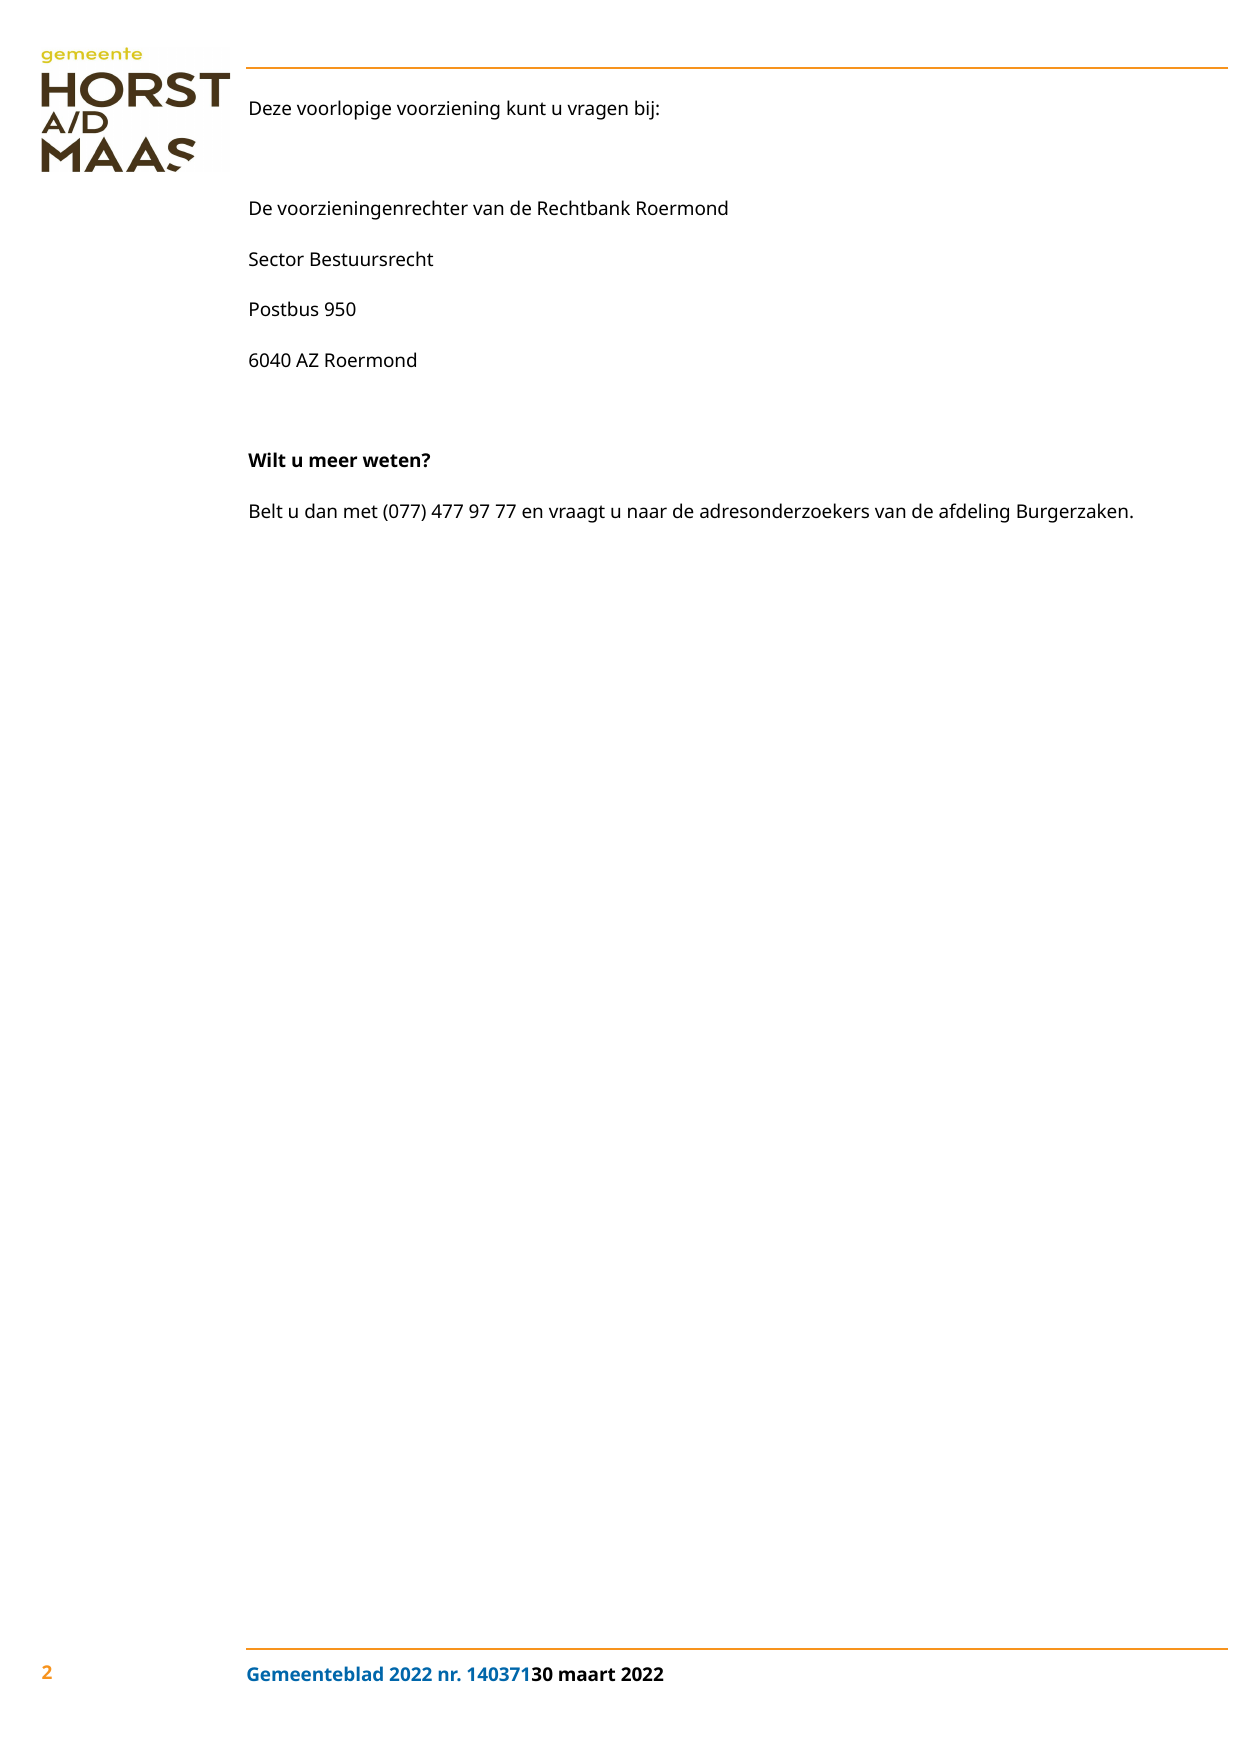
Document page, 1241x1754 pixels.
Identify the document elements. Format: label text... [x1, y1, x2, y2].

text Sector Bestuursrecht [248, 246, 1152, 272]
text Belt u dan met (077) 477 97 77 en vraagt u naar de adresonderzoekers van de afdeling Burgerzaken. [248, 498, 1152, 524]
text Postbus 950 [248, 296, 1152, 322]
text 6040 AZ Roermond [248, 347, 1152, 373]
text Wilt u meer weten? [248, 448, 1152, 473]
text De voorzieningenrechter van de Rechtbank Roermond [248, 196, 1152, 221]
picture [41, 47, 231, 172]
text Deze voorlopige voorziening kunt u vragen bij: [248, 95, 1152, 121]
